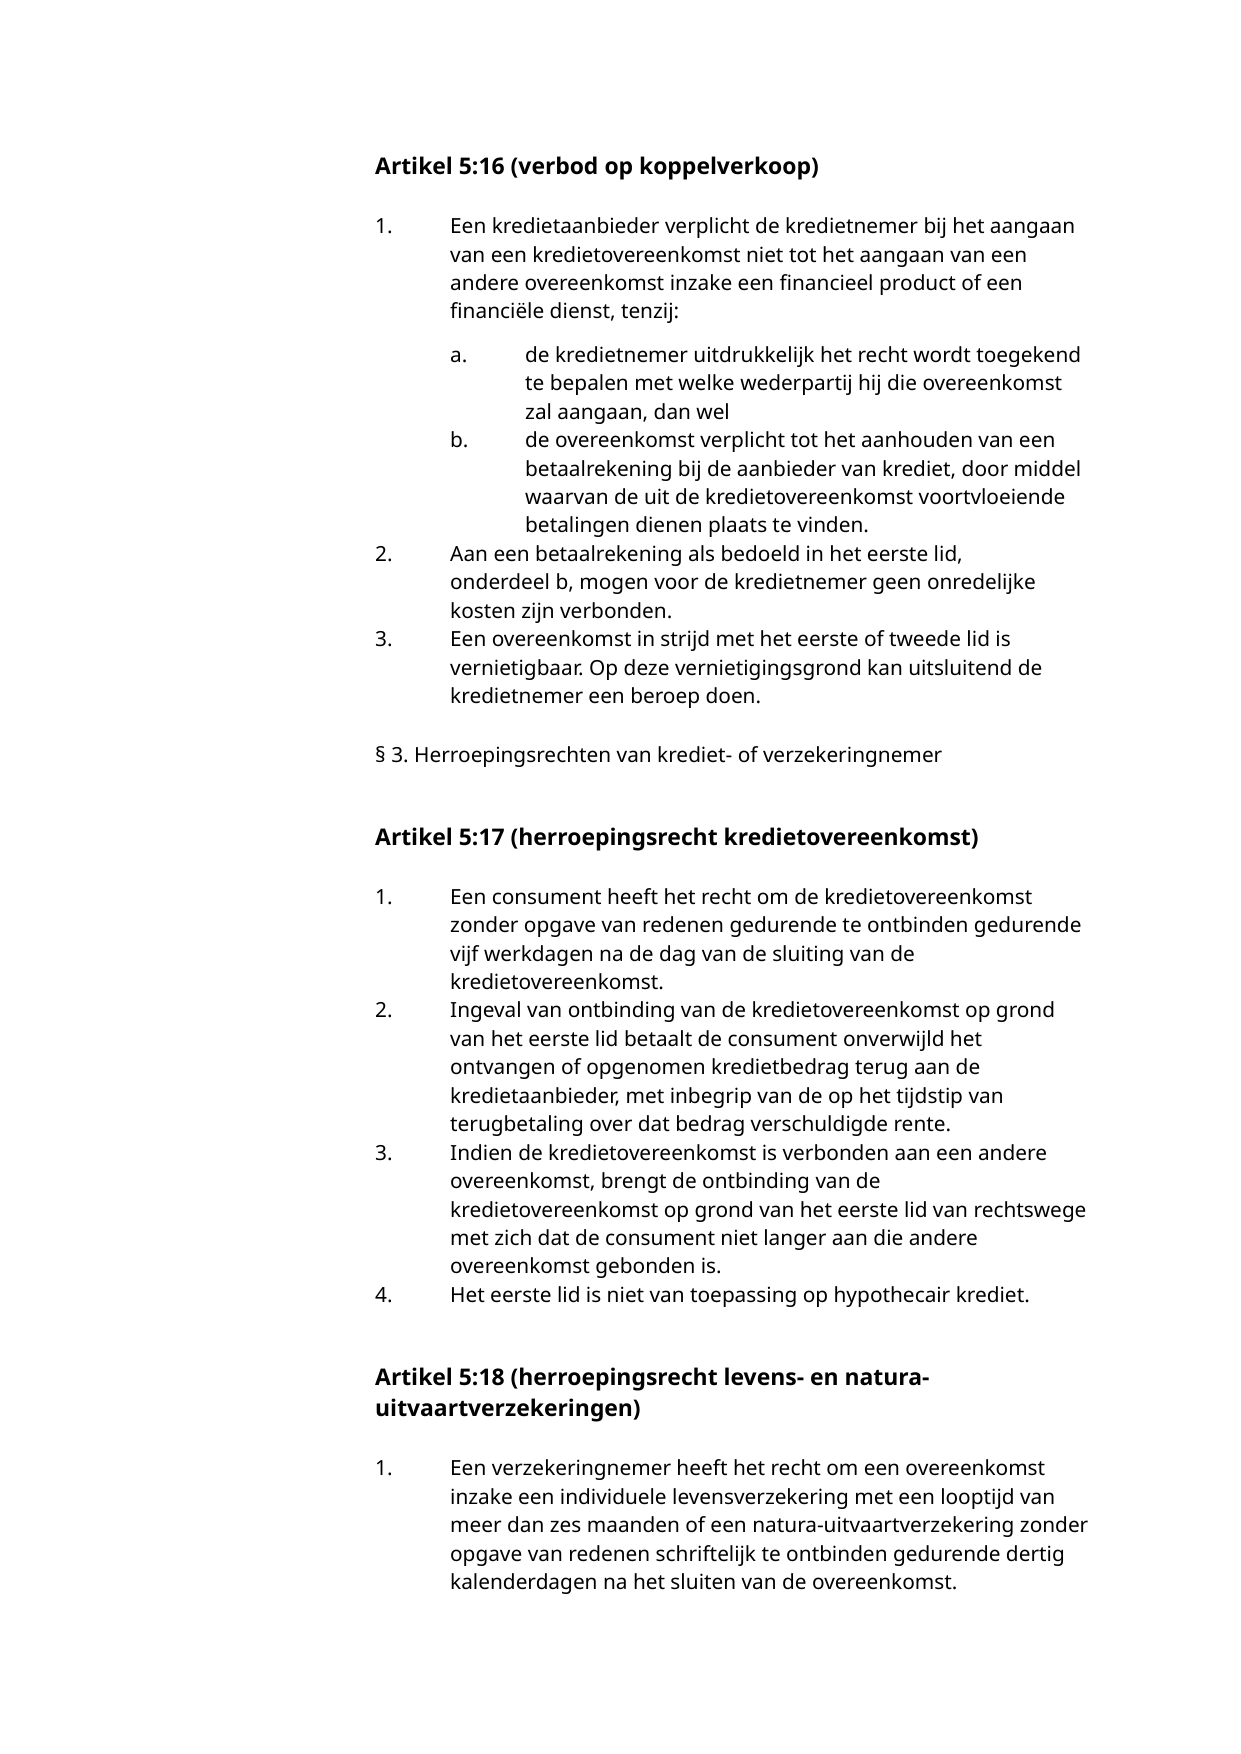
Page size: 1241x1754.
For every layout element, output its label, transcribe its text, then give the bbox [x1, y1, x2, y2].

list Een consument heeft het recht om de kredietovereenkomst zonder opgave van redenen gedurende te ontbinden gedurende vijf werkdagen na de dag van de sluiting van de kredietovereenkomst. [375, 882, 1090, 996]
list de kredietnemer uitdrukkelijk het recht wordt toegekend te bepalen met welke wederpartij hij die overeenkomst zal aangaan, dan wel [450, 340, 1090, 425]
list Ingeval van ontbinding van de kredietovereenkomst op grond van het eerste lid betaalt de consument onverwijld het ontvangen of opgenomen kredietbedrag terug aan de kredietaanbieder, met inbegrip van de op het tijdstip van terugbetaling over dat bedrag verschuldigde rente. [375, 996, 1090, 1138]
subtitle § 3. Herroepingsrechten van krediet- of verzekeringnemer [375, 740, 1090, 768]
list Het eerste lid is niet van toepassing op hypothecair krediet. [375, 1280, 1090, 1308]
subtitle Artikel 5:16 (verbod op koppelverkoop) [375, 150, 1090, 181]
subtitle Artikel 5:18 (herroepingsrecht levens- en natura-uitvaartverzekeringen) [375, 1361, 1090, 1423]
list Aan een betaalrekening als bedoeld in het eerste lid, onderdeel b, mogen voor de kredietnemer geen onredelijke kosten zijn verbonden. [375, 539, 1090, 624]
list Een kredietaanbieder verplicht de kredietnemer bij het aangaan van een kredietovereenkomst niet tot het aangaan van een andere overeenkomst inzake een financieel product of een financiële dienst, tenzij: [375, 211, 1090, 325]
list Een verzekeringnemer heeft het recht om een overeenkomst inzake een individuele levensverzekering met een looptijd van meer dan zes maanden of een natura-uitvaartverzekering zonder opgave van redenen schriftelijk te ontbinden gedurende dertig kalenderdagen na het sluiten van de overeenkomst. [375, 1453, 1090, 1596]
list Indien de kredietovereenkomst is verbonden aan een andere overeenkomst, brengt de ontbinding van de kredietovereenkomst op grond van het eerste lid van rechtswege met zich dat de consument niet langer aan die andere overeenkomst gebonden is. [375, 1138, 1090, 1280]
list de overeenkomst verplicht tot het aanhouden van een betaalrekening bij de aanbieder van krediet, door middel waarvan de uit de kredietovereenkomst voortvloeiende betalingen dienen plaats te vinden. [450, 425, 1090, 539]
subtitle Artikel 5:17 (herroepingsrecht kredietovereenkomst) [375, 821, 1090, 852]
list Een overeenkomst in strijd met het eerste of tweede lid is vernietigbaar. Op deze vernietigingsgrond kan uitsluitend de kredietnemer een beroep doen. [375, 624, 1090, 710]
